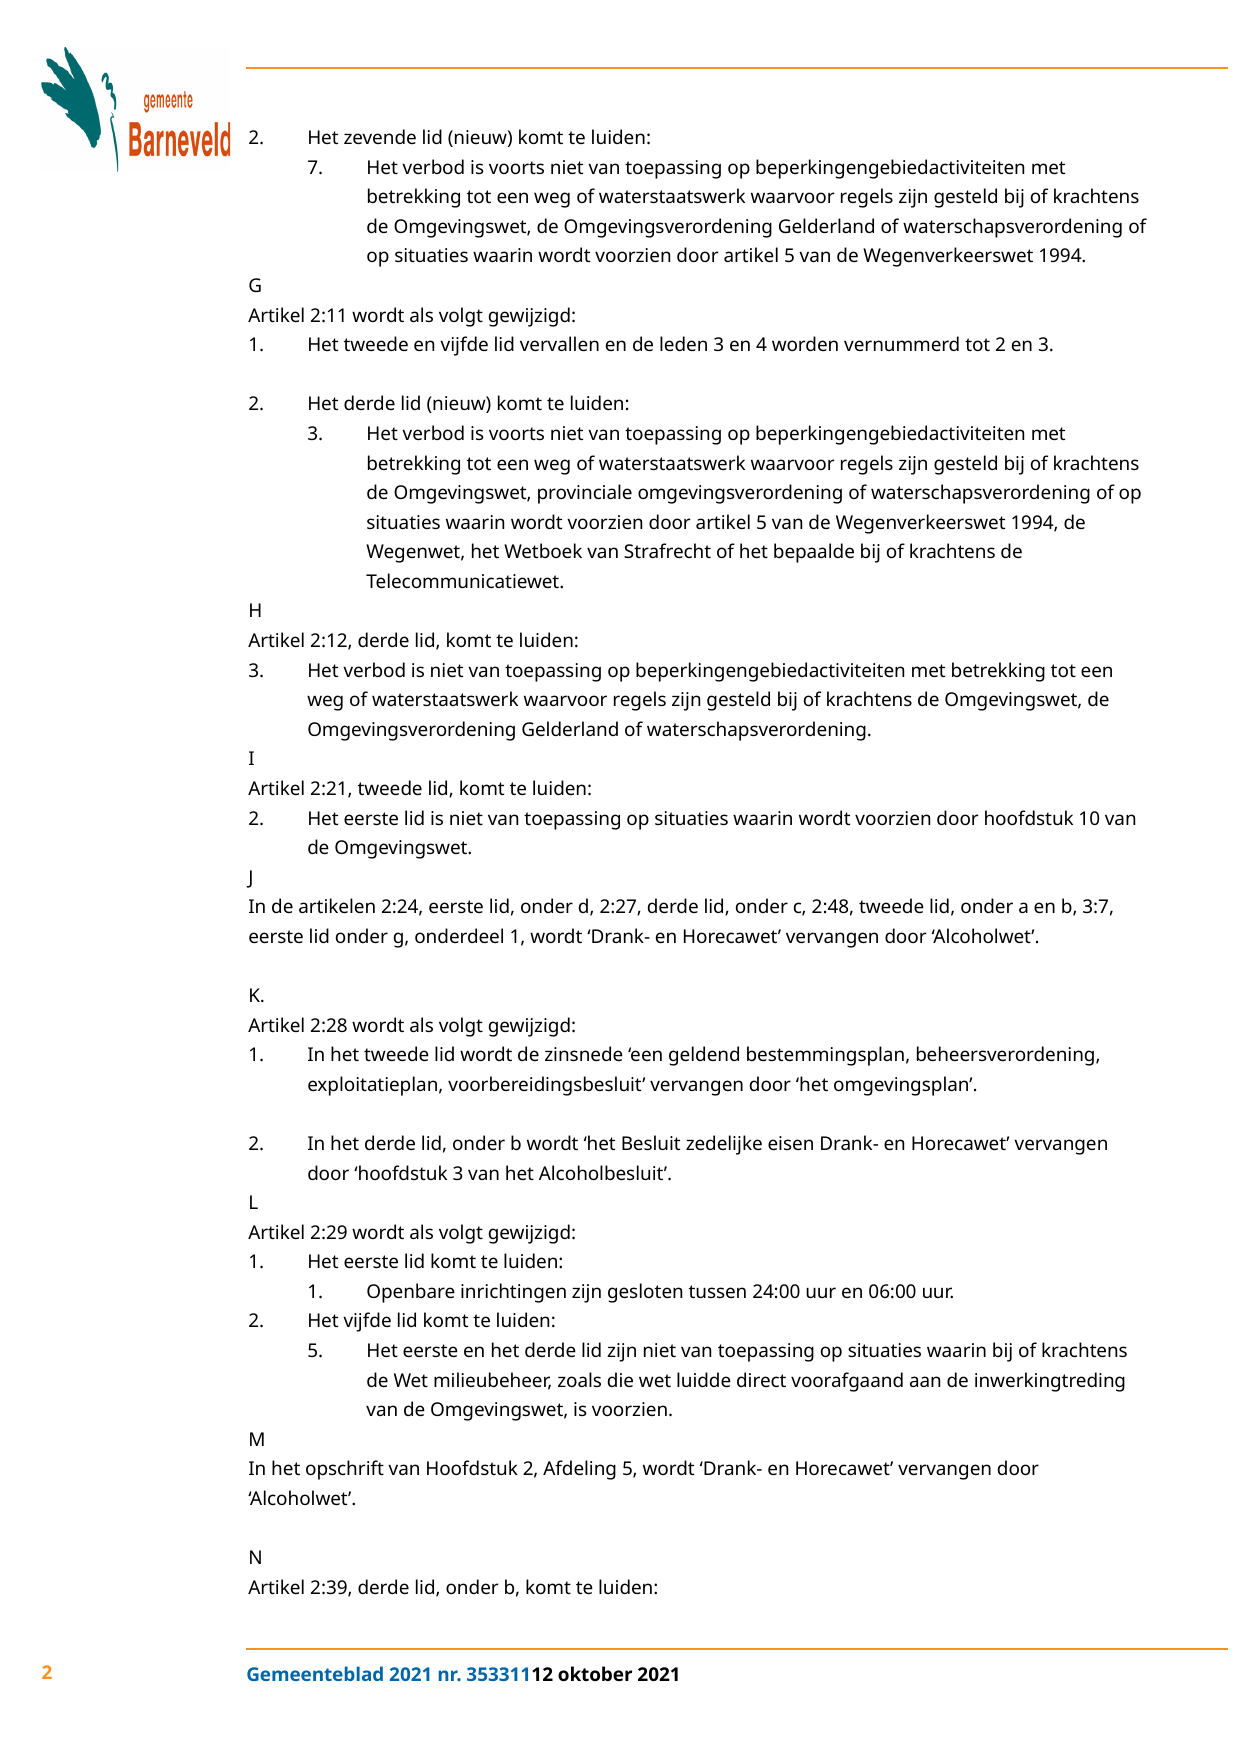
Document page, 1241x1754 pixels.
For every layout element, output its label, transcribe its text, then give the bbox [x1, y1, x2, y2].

list In het derde lid, onder b wordt ‘het Besluit zedelijke eisen Drank- en Horecawet’ vervangen door ‘hoofdstuk 3 van het Alcoholbesluit’. [248, 1130, 1152, 1186]
text Artikel 2:39, derde lid, onder b, komt te luiden: [248, 1574, 1152, 1600]
text H [248, 598, 1152, 623]
list Het eerste lid is niet van toepassing op situaties waarin wordt voorzien door hoofdstuk 10 van de Omgevingswet. [248, 805, 1152, 860]
text Artikel 2:28 wordt als volgt gewijzigd: [248, 1012, 1152, 1038]
list In het tweede lid wordt de zinsnede ‘een geldend bestemmingsplan, beheersverordening, exploitatieplan, voorbereidingsbesluit’ vervangen door ‘het omgevingsplan’. [248, 1041, 1152, 1097]
text M [248, 1426, 1152, 1452]
list Het verbod is niet van toepassing op beperkingengebiedactiviteiten met betrekking tot een weg of waterstaatswerk waarvoor regels zijn gesteld bij of krachtens de Omgevingswet, de Omgevingsverordening Gelderland of waterschapsverordening. [248, 657, 1152, 742]
text I [248, 746, 1152, 771]
list Het tweede en vijfde lid vervallen en de leden 3 en 4 worden vernummerd tot 2 en 3. [248, 331, 1152, 357]
text K. [248, 982, 1152, 1008]
text L [248, 1189, 1152, 1215]
list Het derde lid (nieuw) komt te luiden: [248, 391, 1152, 416]
list Het eerste lid komt te luiden: [248, 1248, 1152, 1274]
list Het eerste en het derde lid zijn niet van toepassing op situaties waarin bij of krachtens de Wet milieubeheer, zoals die wet luidde direct voorafgaand aan de inwerkingtreding van de Omgevingswet, is voorzien. [307, 1337, 1152, 1422]
text In het opschrift van Hoofdstuk 2, Afdeling 5, wordt ‘Drank- en Horecawet’ vervangen door ‘Alcoholwet’. [248, 1456, 1152, 1511]
list Het verbod is voorts niet van toepassing op beperkingengebiedactiviteiten met betrekking tot een weg of waterstaatswerk waarvoor regels zijn gesteld bij of krachtens de Omgevingswet, provinciale omgevingsverordening of waterschapsverordening of op situaties waarin wordt voorzien door artikel 5 van de Wegenverkeerswet 1994, de Wegenwet, het Wetboek van Strafrecht of het bepaalde bij of krachtens de Telecommunicatiewet. [307, 420, 1152, 594]
list Het verbod is voorts niet van toepassing op beperkingengebiedactiviteiten met betrekking tot een weg of waterstaatswerk waarvoor regels zijn gesteld bij of krachtens de Omgevingswet, de Omgevingsverordening Gelderland of waterschapsverordening of op situaties waarin wordt voorzien door artikel 5 van de Wegenverkeerswet 1994. [307, 154, 1152, 268]
text N [248, 1544, 1152, 1570]
text Artikel 2:21, tweede lid, komt te luiden: [248, 775, 1152, 801]
text Artikel 2:11 wordt als volgt gewijzigd: [248, 302, 1152, 328]
picture [41, 47, 231, 172]
text In de artikelen 2:24, eerste lid, onder d, 2:27, derde lid, onder c, 2:48, tweede lid, onder a en b, 3:7, eerste lid onder g, onderdeel 1, wordt ‘Drank- en Horecawet’ vervangen door ‘Alcoholwet’. [248, 893, 1152, 949]
list Het zevende lid (nieuw) komt te luiden: [248, 124, 1152, 150]
text Artikel 2:12, derde lid, komt te luiden: [248, 627, 1152, 653]
text Artikel 2:29 wordt als volgt gewijzigd: [248, 1219, 1152, 1245]
text G [248, 272, 1152, 298]
list Het vijfde lid komt te luiden: [248, 1308, 1152, 1333]
list Openbare inrichtingen zijn gesloten tussen 24:00 uur en 06:00 uur. [307, 1278, 1152, 1304]
text J [248, 864, 1152, 890]
